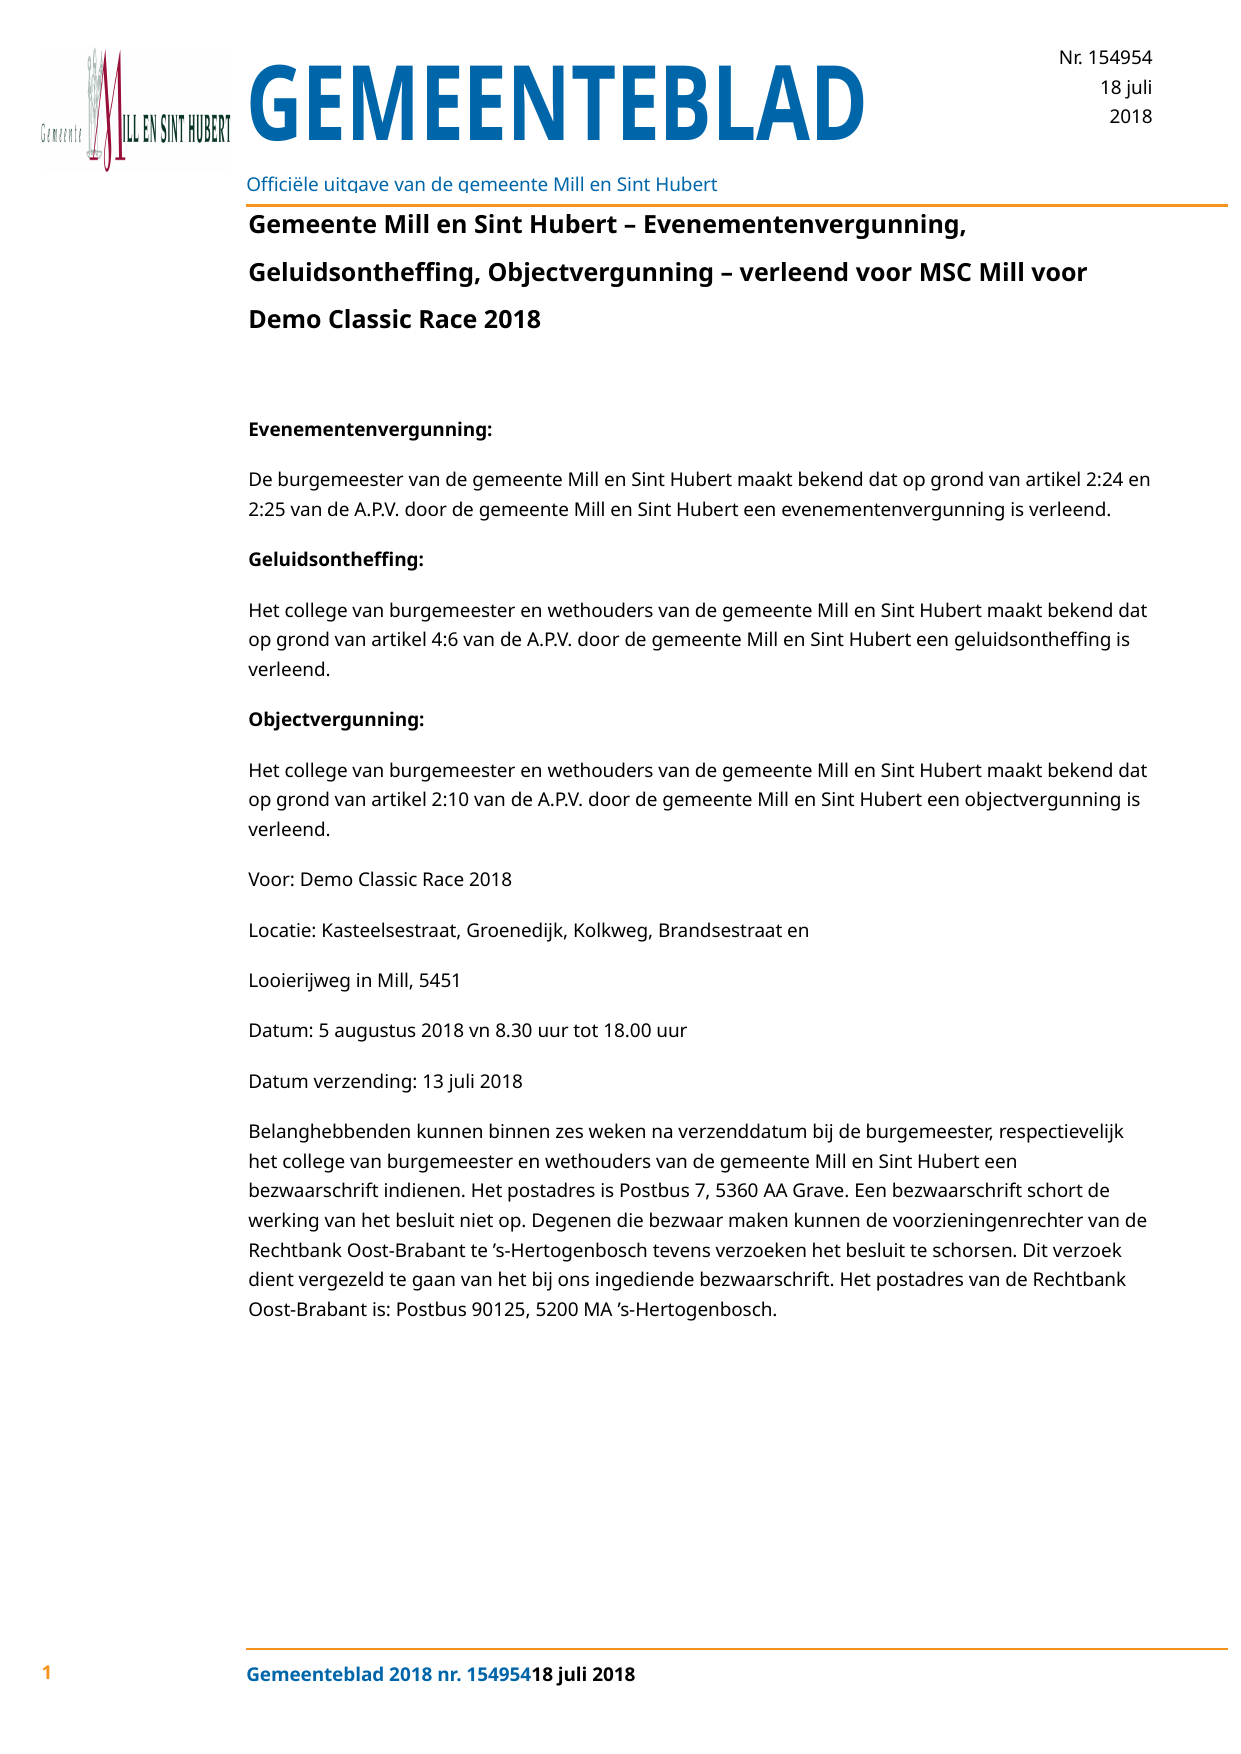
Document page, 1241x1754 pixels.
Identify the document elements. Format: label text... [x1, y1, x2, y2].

text Locatie: Kasteelsestraat, Groenedijk, Kolkweg, Brandsestraat en [248, 917, 1152, 942]
text Evenementenvergunning: [248, 416, 1152, 442]
picture [41, 47, 231, 172]
text Datum verzending: 13 juli 2018 [248, 1068, 1152, 1094]
text Looierijweg in Mill, 5451 [248, 967, 1152, 993]
text De burgemeester van de gemeente Mill en Sint Hubert maakt bekend dat op grond van artikel 2:24 en 2:25 van de A.P.V. door de gemeente Mill en Sint Hubert een evenementenvergunning is verleend. [248, 466, 1152, 522]
text Voor: Demo Classic Race 2018 [248, 866, 1152, 892]
text Het college van burgemeester en wethouders van de gemeente Mill en Sint Hubert maakt bekend dat op grond van artikel 4:6 van de A.P.V. door de gemeente Mill en Sint Hubert een geluidsontheffing is verleend. [248, 597, 1152, 682]
text Het college van burgemeester en wethouders van de gemeente Mill en Sint Hubert maakt bekend dat op grond van artikel 2:10 van de A.P.V. door de gemeente Mill en Sint Hubert een objectvergunning is verleend. [248, 757, 1152, 842]
text Gemeente Mill en Sint Hubert – Evenementenvergunning, Geluidsontheffing, Objectvergunning – verleend voor MSC Mill voor Demo Classic Race 2018 [248, 207, 1152, 336]
text Geluidsontheffing: [248, 546, 1152, 572]
text Datum: 5 augustus 2018 vn 8.30 uur tot 18.00 uur [248, 1018, 1152, 1043]
text Belanghebbenden kunnen binnen zes weken na verzenddatum bij de burgemeester, respectievelijk het college van burgemeester en wethouders van de gemeente Mill en Sint Hubert een bezwaarschrift indienen. Het postadres is Postbus 7, 5360 AA Grave. Een bezwaarschrift schort de werking van het besluit niet op. Degenen die bezwaar maken kunnen de voorzieningenrechter van de Rechtbank Oost-Brabant te ’s-Hertogenbosch tevens verzoeken het besluit te schorsen. Dit verzoek dient vergezeld te gaan van het bij ons ingediende bezwaarschrift. Het postadres van de Rechtbank Oost-Brabant is: Postbus 90125, 5200 MA ’s-Hertogenbosch. [248, 1118, 1152, 1322]
text Objectvergunning: [248, 706, 1152, 732]
